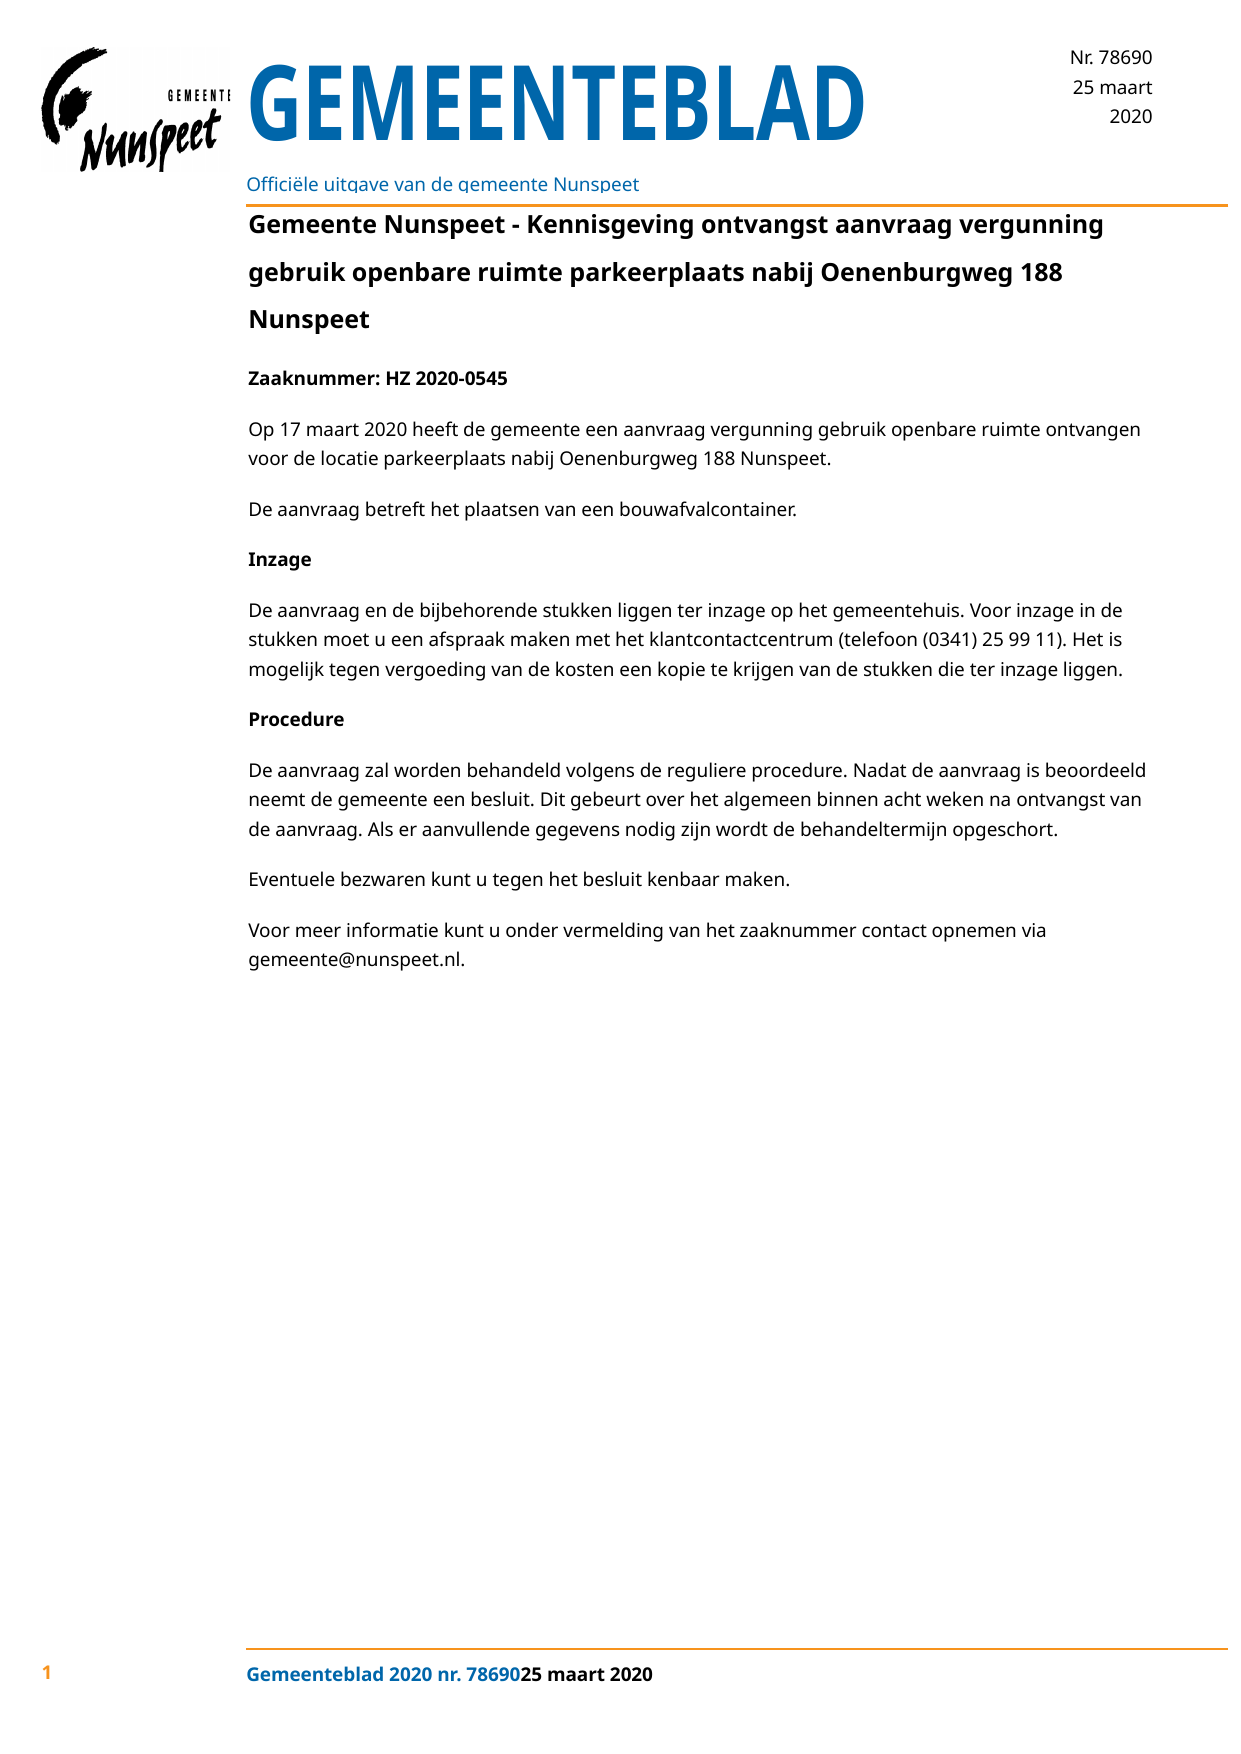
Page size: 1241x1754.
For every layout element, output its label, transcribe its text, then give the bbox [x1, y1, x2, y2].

text Op 17 maart 2020 heeft de gemeente een aanvraag vergunning gebruik openbare ruimte ontvangen voor de locatie parkeerplaats nabij Oenenburgweg 188 Nunspeet. [248, 416, 1152, 471]
picture [41, 47, 231, 172]
text Inzage [248, 546, 1152, 572]
text Procedure [248, 706, 1152, 732]
text De aanvraag betreft het plaatsen van een bouwafvalcontainer. [248, 496, 1152, 522]
text Voor meer informatie kunt u onder vermelding van het zaaknummer contact opnemen via gemeente@nunspeet.nl. [248, 917, 1152, 972]
text De aanvraag en de bijbehorende stukken liggen ter inzage op het gemeentehuis. Voor inzage in de stukken moet u een afspraak maken met het klantcontactcentrum (telefoon (0341) 25 99 11). Het is mogelijk tegen vergoeding van de kosten een kopie te krijgen van de stukken die ter inzage liggen. [248, 597, 1152, 682]
text Eventuele bezwaren kunt u tegen het besluit kenbaar maken. [248, 866, 1152, 892]
text Gemeente Nunspeet - Kennisgeving ontvangst aanvraag vergunning gebruik openbare ruimte parkeerplaats nabij Oenenburgweg 188 Nunspeet [248, 207, 1152, 336]
text De aanvraag zal worden behandeld volgens de reguliere procedure. Nadat de aanvraag is beoordeeld neemt de gemeente een besluit. Dit gebeurt over het algemeen binnen acht weken na ontvangst van de aanvraag. Als er aanvullende gegevens nodig zijn wordt de behandeltermijn opgeschort. [248, 757, 1152, 842]
text Zaaknummer: HZ 2020-0545 [248, 366, 1152, 391]
